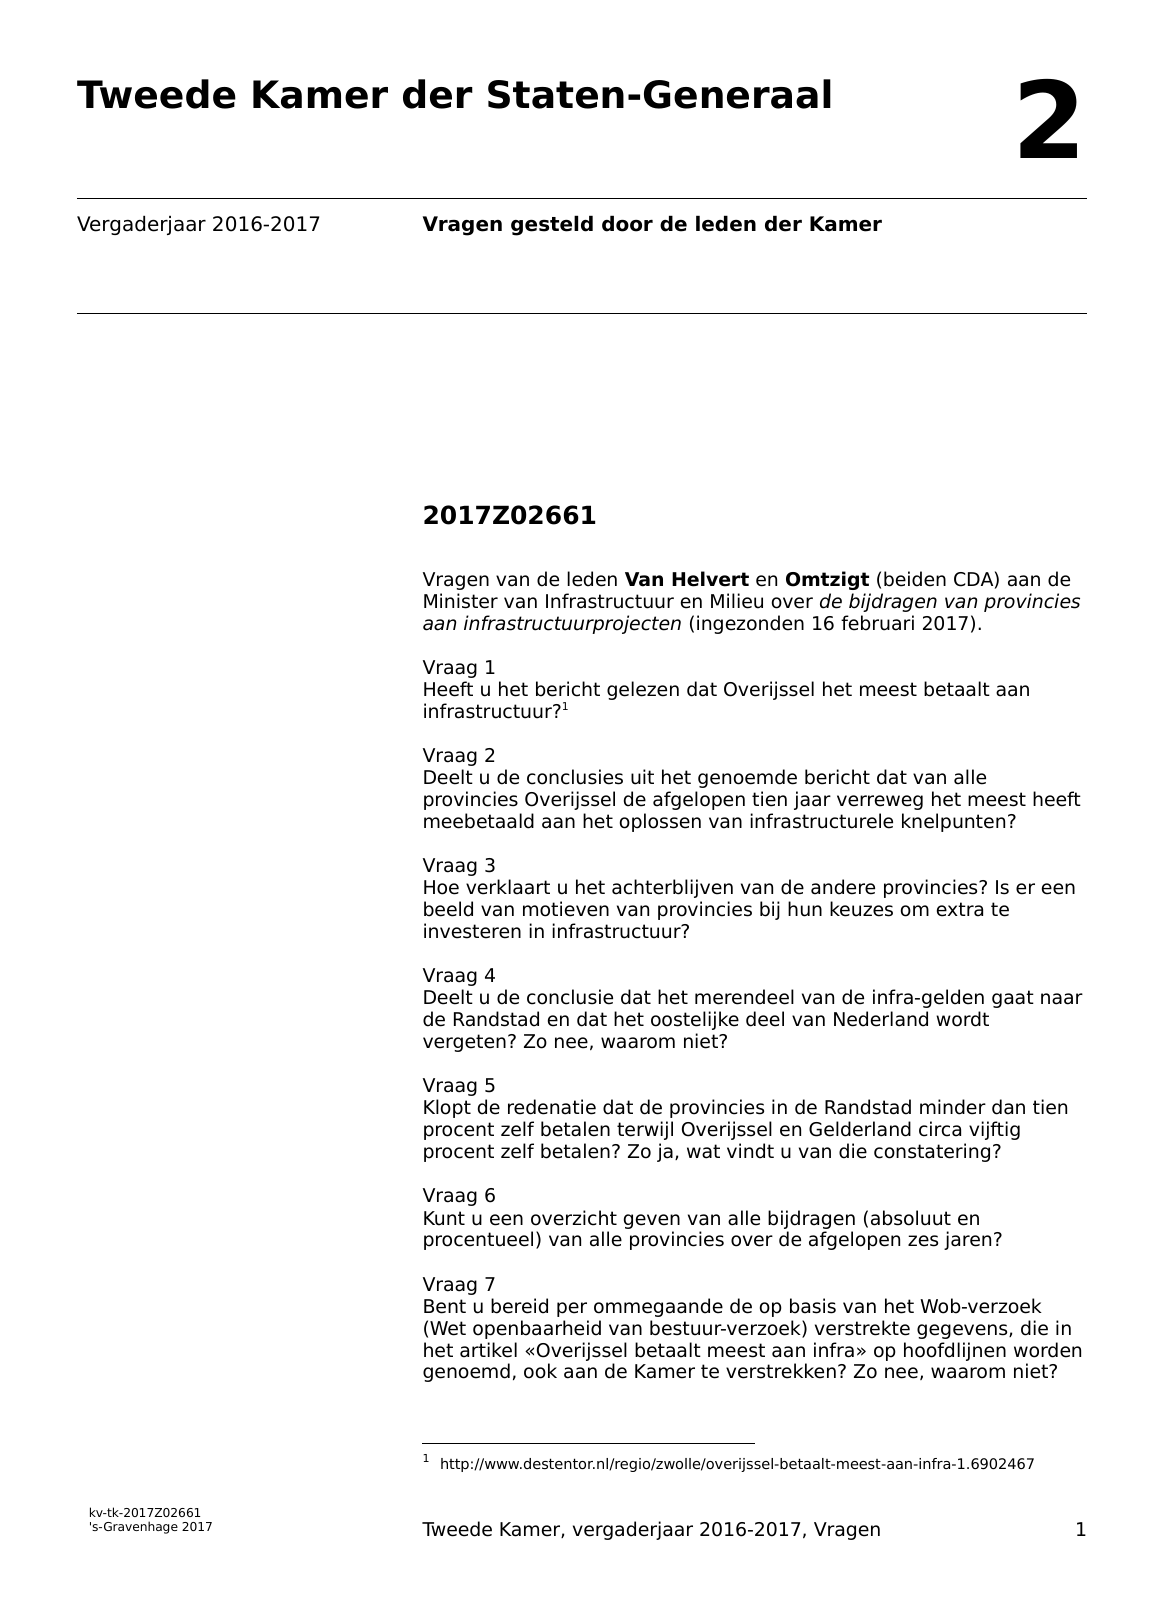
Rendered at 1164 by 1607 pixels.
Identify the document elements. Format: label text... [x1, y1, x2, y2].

table_cell Vergaderjaar 2016-2017 [77, 199, 422, 313]
text Heeft u het bericht gelezen dat Overijssel het meest betaalt aan infrastructuur? [422, 679, 1087, 723]
text Vraag 3 [422, 855, 1087, 877]
table_header 2 [886, 59, 1087, 198]
text Vraag 5 [422, 1075, 1087, 1097]
text Vraag 4 [422, 965, 1087, 987]
text Hoe verklaart u het achterblijven van de andere provincies? Is er een beeld van motieven van provincies bij hun keuzes om extra te investeren in infrastructuur? [422, 877, 1087, 943]
text Vraag 1 [422, 657, 1087, 679]
text 2017Z02661 [422, 501, 1087, 531]
text Bent u bereid per ommegaande de op basis van het Wob-verzoek (Wet openbaarheid van bestuur-verzoek) verstrekte gegevens, die in het artikel «Overijssel betaalt meest aan infra» op hoofdlijnen worden genoemd, ook aan de Kamer te verstrekken? Zo nee, waarom niet? [422, 1296, 1087, 1383]
text Vraag 7 [422, 1273, 1087, 1296]
text Vraag 6 [422, 1185, 1087, 1207]
text Klopt de redenatie dat de provincies in de Randstad minder dan tien procent zelf betalen terwijl Overijssel en Gelderland circa vijftig procent zelf betalen? Zo ja, wat vindt u van die constatering? [422, 1097, 1087, 1163]
table_header Tweede Kamer der Staten-Generaal [77, 59, 886, 198]
text kv-tk-2017Z02661 [88, 1506, 323, 1520]
text http://www.destentor.nl/regio/zwolle/overijssel-betaalt-meest-aan-infra-1.6902467 [422, 1452, 1087, 1474]
text 's-Gravenhage 2017 [88, 1520, 323, 1534]
text Vraag 2 [422, 745, 1087, 767]
table_cell Vragen gesteld door de leden der Kamer [422, 199, 1087, 313]
text Vragen van de leden Van Helvert en Omtzigt (beiden CDA) aan de Minister van Infrastructuur en Milieu over de bijdragen van provincies aan infrastructuurprojecten (ingezonden 16 februari 2017). [422, 569, 1087, 635]
text Kunt u een overzicht geven van alle bijdragen (absoluut en procentueel) van alle provincies over de afgelopen zes jaren? [422, 1207, 1087, 1251]
text Deelt u de conclusie dat het merendeel van de infra-gelden gaat naar de Randstad en dat het oostelijke deel van Nederland wordt vergeten? Zo nee, waarom niet? [422, 987, 1087, 1053]
text Deelt u de conclusies uit het genoemde bericht dat van alle provincies Overijssel de afgelopen tien jaar verreweg het meest heeft meebetaald aan het oplossen van infrastructurele knelpunten? [422, 767, 1087, 833]
